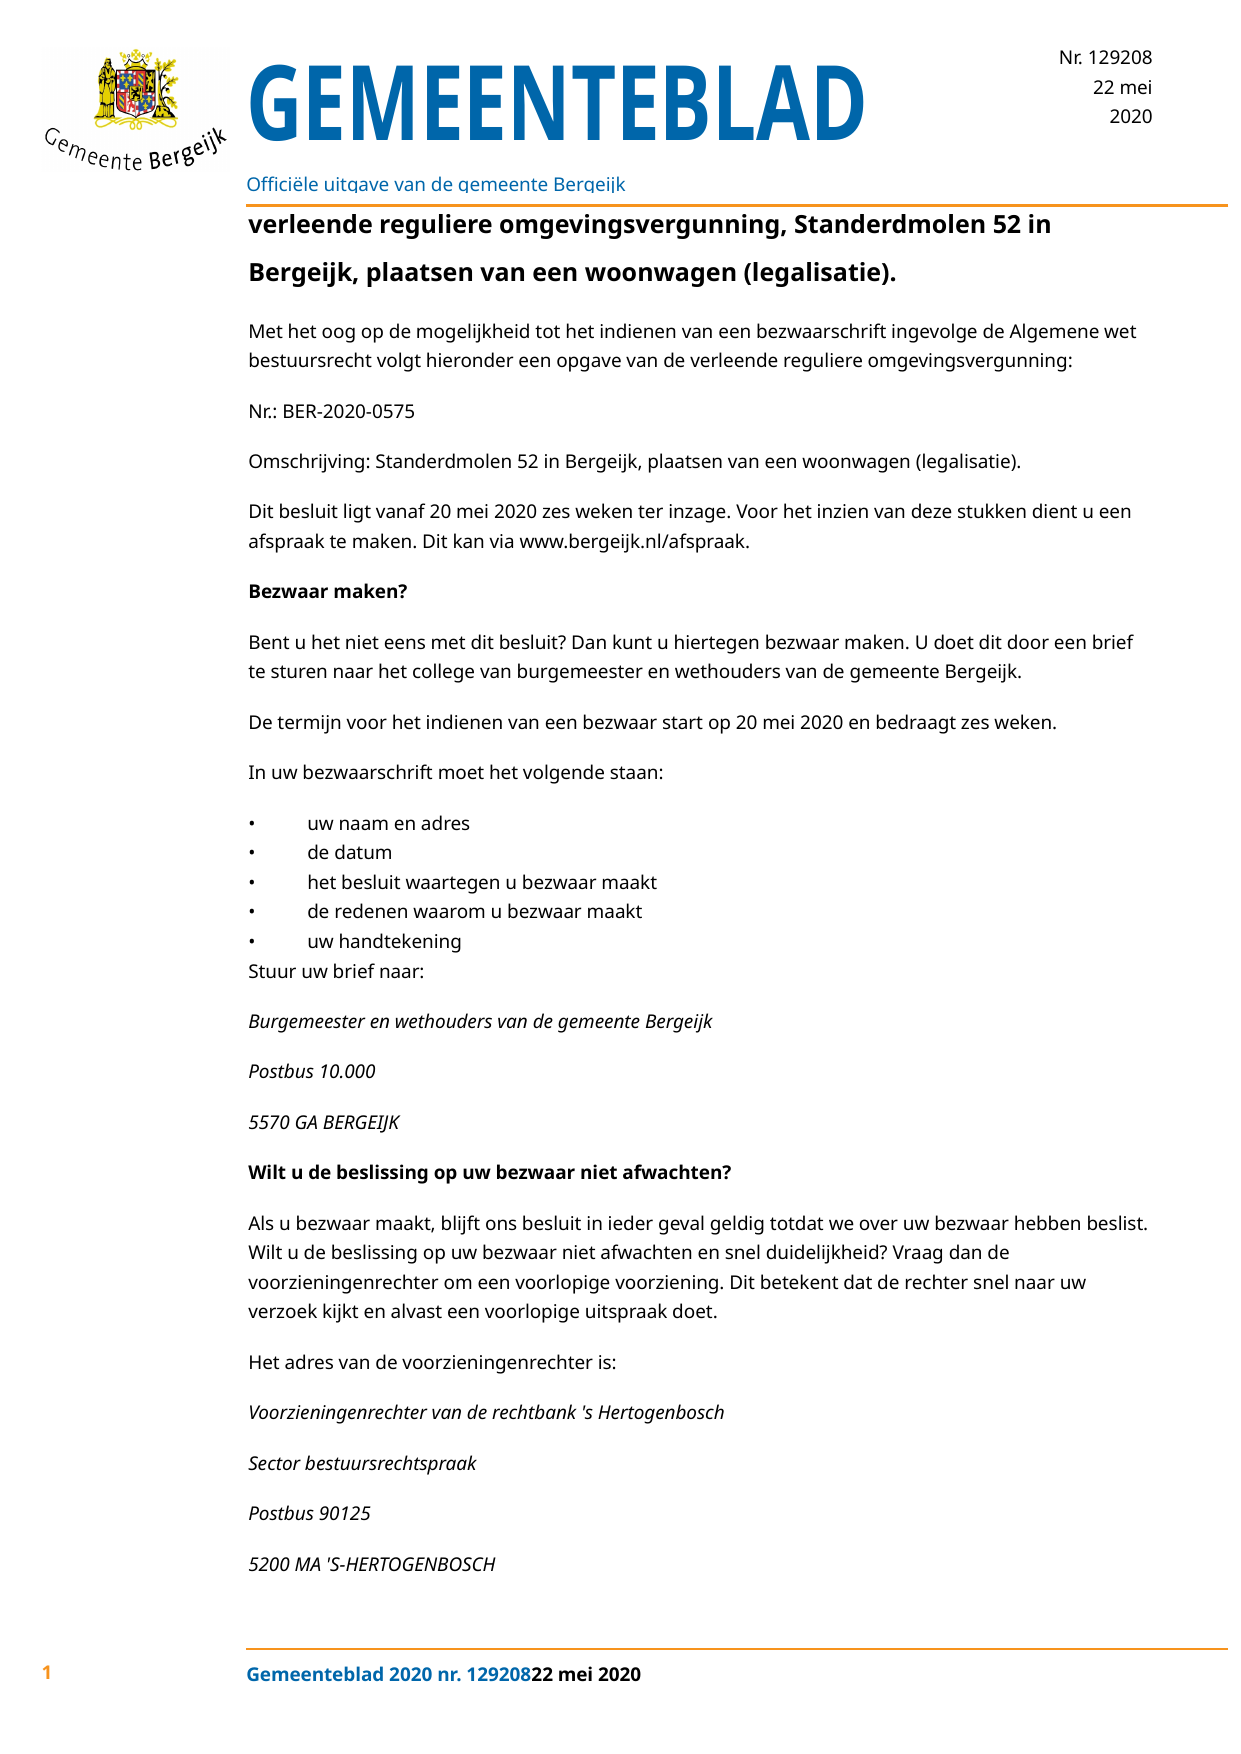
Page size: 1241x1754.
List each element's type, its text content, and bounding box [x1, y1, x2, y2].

picture [41, 47, 231, 172]
text Sector bestuursrechtspraak [248, 1450, 1152, 1476]
list de redenen waarom u bezwaar maakt [248, 899, 1152, 924]
text Burgemeester en wethouders van de gemeente Bergeijk [248, 1008, 1152, 1034]
list het besluit waartegen u bezwaar maakt [248, 869, 1152, 895]
list de datum [248, 839, 1152, 865]
text verleende reguliere omgevingsvergunning, Standerdmolen 52 in Bergeijk, plaatsen van een woonwagen (legalisatie). [248, 207, 1152, 288]
text Wilt u de beslissing op uw bezwaar niet afwachten? [248, 1159, 1152, 1185]
text 5570 GA BERGEIJK [248, 1109, 1152, 1135]
list uw handtekening [248, 928, 1152, 954]
text Bent u het niet eens met dit besluit? Dan kunt u hiertegen bezwaar maken. U doet dit door een brief te sturen naar het college van burgemeester en wethouders van de gemeente Bergeijk. [248, 629, 1152, 684]
text In uw bezwaarschrift moet het volgende staan: [248, 759, 1152, 785]
text 5200 MA 'S-HERTOGENBOSCH [248, 1551, 1152, 1577]
text Als u bezwaar maakt, blijft ons besluit in ieder geval geldig totdat we over uw bezwaar hebben beslist. Wilt u de beslissing op uw bezwaar niet afwachten en snel duidelijkheid? Vraag dan de voorzieningenrechter om een voorlopige voorziening. Dit betekent dat de rechter snel naar uw verzoek kijkt en alvast een voorlopige uitspraak doet. [248, 1210, 1152, 1324]
text Stuur uw brief naar: [248, 958, 1152, 984]
text Met het oog op de mogelijkheid tot het indienen van een bezwaarschrift ingevolge de Algemene wet bestuursrecht volgt hieronder een opgave van de verleende reguliere omgevingsvergunning: [248, 318, 1152, 373]
text Het adres van de voorzieningenrechter is: [248, 1349, 1152, 1375]
text Postbus 10.000 [248, 1059, 1152, 1084]
text Voorzieningenrechter van de rechtbank 's Hertogenbosch [248, 1399, 1152, 1425]
text Dit besluit ligt vanaf 20 mei 2020 zes weken ter inzage. Voor het inzien van deze stukken dient u een afspraak te maken. Dit kan via www.bergeijk.nl/afspraak. [248, 499, 1152, 554]
text Bezwaar maken? [248, 579, 1152, 604]
list uw naam en adres [248, 810, 1152, 836]
text Nr.: BER-2020-0575 [248, 398, 1152, 424]
text Postbus 90125 [248, 1500, 1152, 1526]
text De termijn voor het indienen van een bezwaar start op 20 mei 2020 en bedraagt zes weken. [248, 709, 1152, 735]
text Omschrijving: Standerdmolen 52 in Bergeijk, plaatsen van een woonwagen (legalisatie). [248, 448, 1152, 474]
